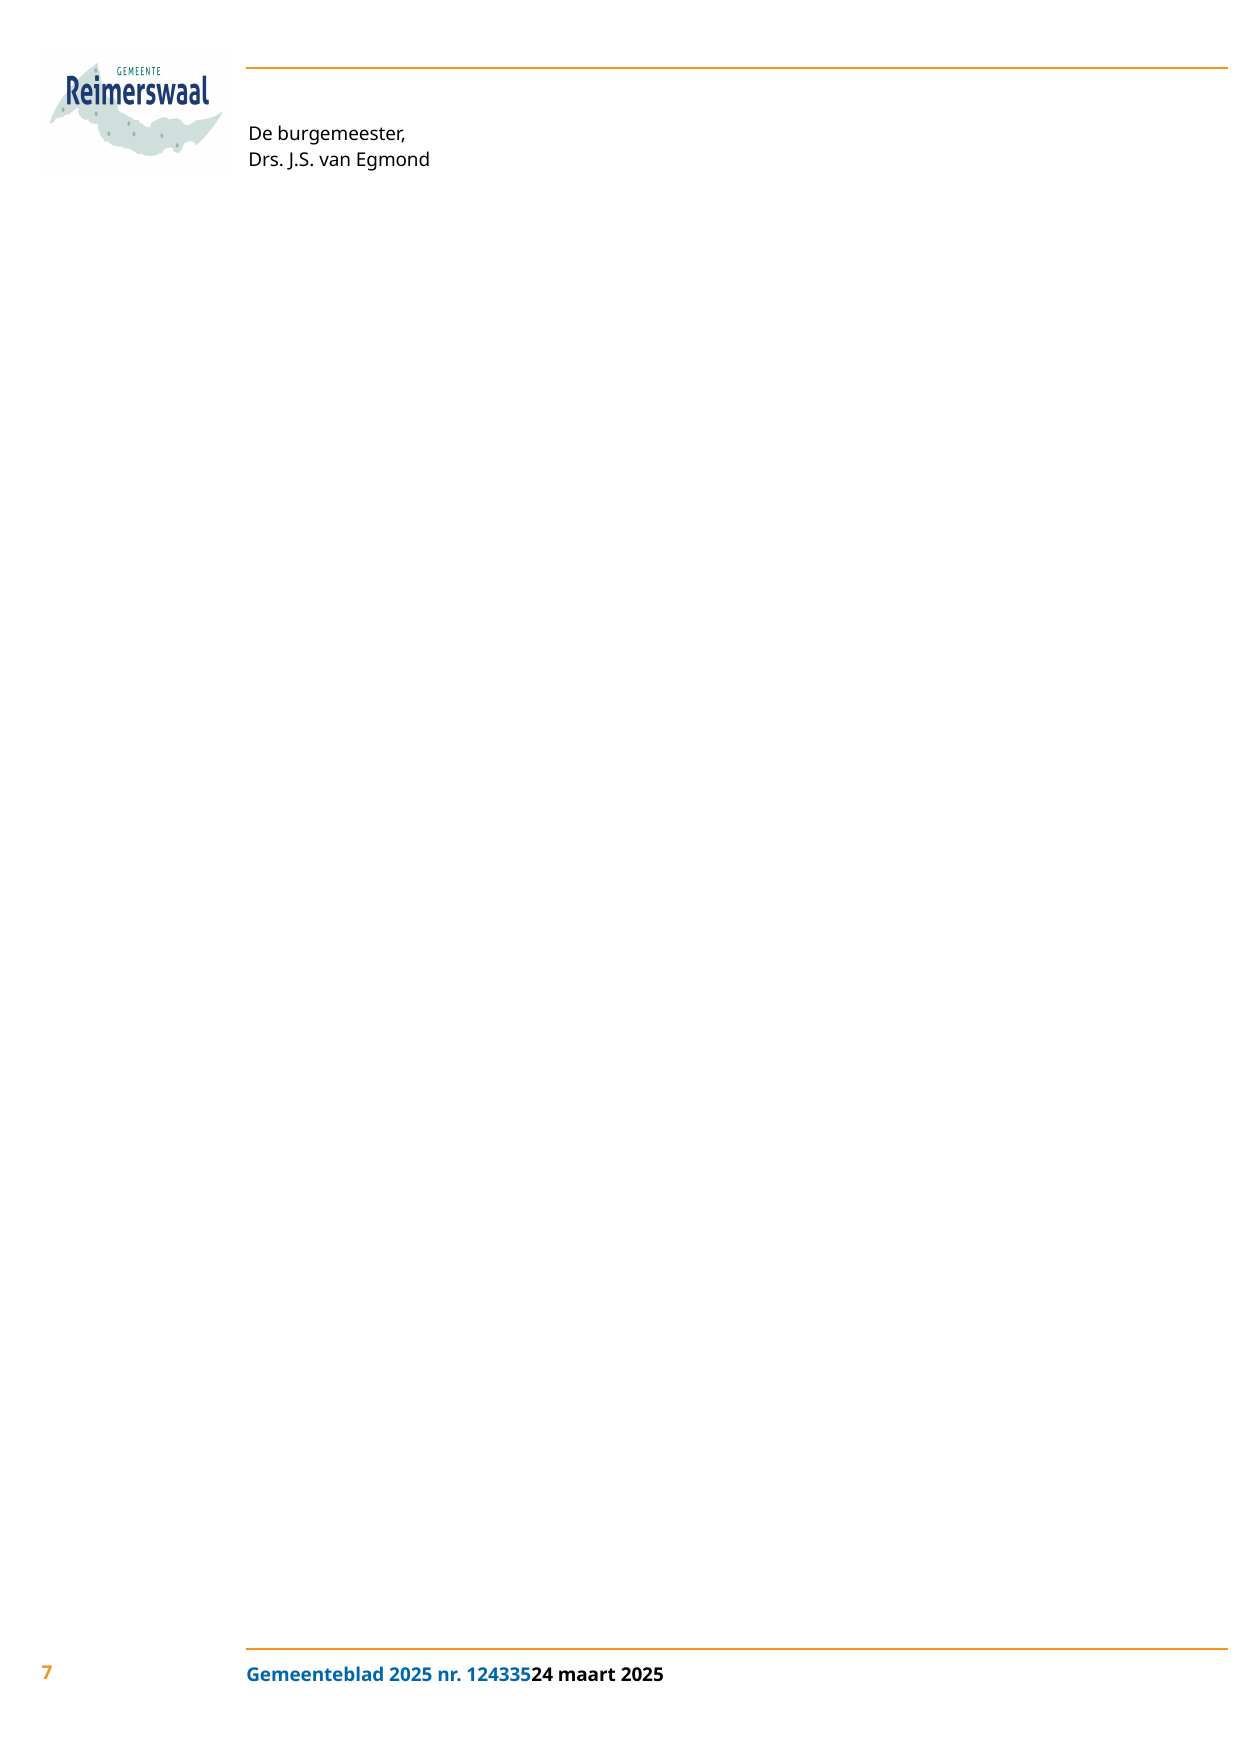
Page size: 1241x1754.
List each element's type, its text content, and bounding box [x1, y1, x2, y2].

text De burgemeester, [248, 121, 1152, 146]
picture [41, 47, 231, 172]
text Drs. J.S. van Egmond [248, 146, 1152, 172]
